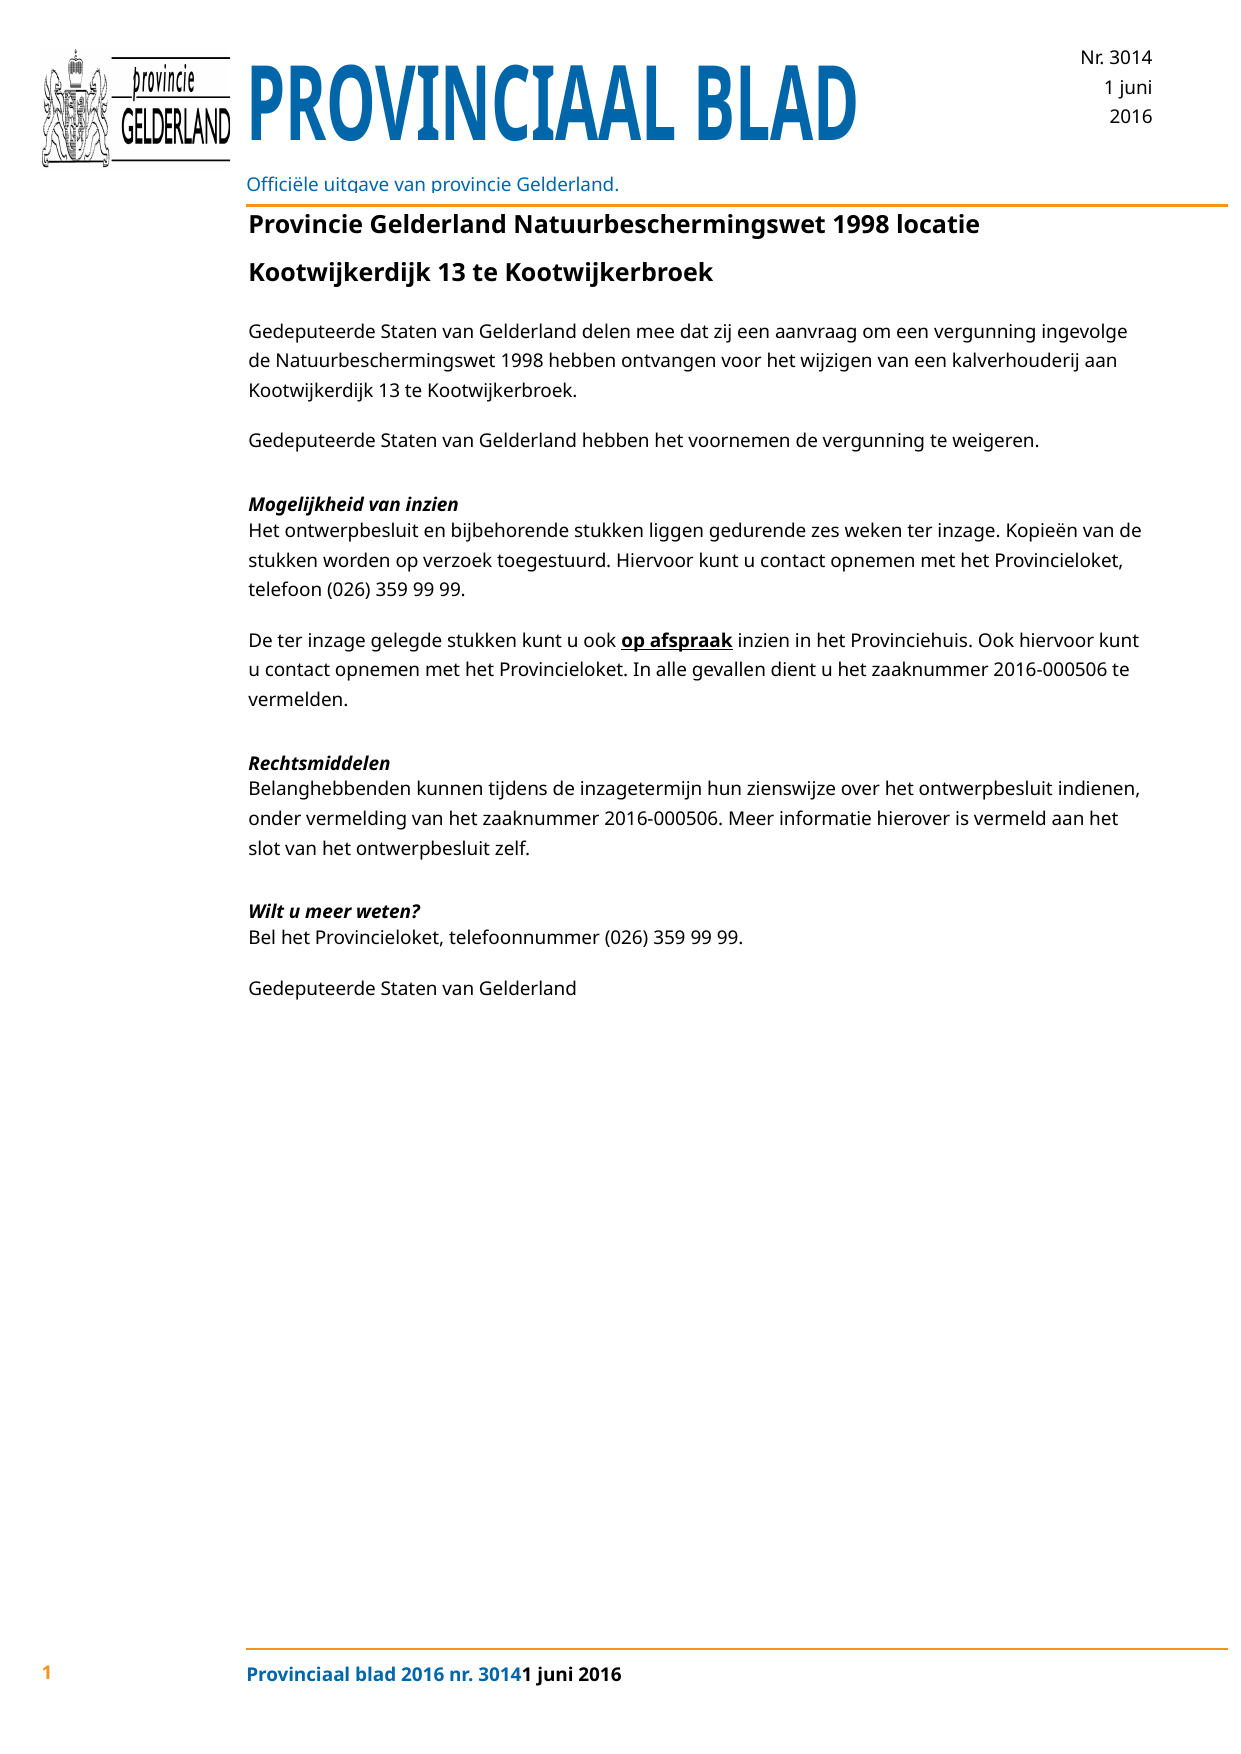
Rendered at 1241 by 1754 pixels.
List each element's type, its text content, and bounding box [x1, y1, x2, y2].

text Het ontwerpbesluit en bijbehorende stukken liggen gedurende zes weken ter inzage. Kopieën van de stukken worden op verzoek toegestuurd. Hiervoor kunt u contact opnemen met het Provincieloket, telefoon (026) 359 99 99. [248, 517, 1152, 602]
text Belanghebbenden kunnen tijdens de inzagetermijn hun zienswijze over het ontwerpbesluit indienen, onder vermelding van het zaaknummer 2016-000506. Meer informatie hierover is vermeld aan het slot van het ontwerpbesluit zelf. [248, 776, 1152, 861]
text Gedeputeerde Staten van Gelderland hebben het voornemen de vergunning te weigeren. [248, 427, 1152, 453]
text Mogelijkheid van inzien [248, 491, 1152, 517]
picture [41, 47, 231, 172]
text De ter inzage gelegde stukken kunt u ook op afspraak inzien in het Provinciehuis. Ook hiervoor kunt u contact opnemen met het Provincieloket. In alle gevallen dient u het zaaknummer 2016-000506 te vermelden. [248, 627, 1152, 712]
text Wilt u meer weten? [248, 899, 1152, 924]
text Bel het Provincieloket, telefoonnummer (026) 359 99 99. [248, 924, 1152, 950]
text Rechtsmiddelen [248, 750, 1152, 776]
text Provincie Gelderland Natuurbeschermingswet 1998 locatie Kootwijkerdijk 13 te Kootwijkerbroek [248, 207, 1152, 288]
text Gedeputeerde Staten van Gelderland [248, 975, 1152, 1001]
text Gedeputeerde Staten van Gelderland delen mee dat zij een aanvraag om een vergunning ingevolge de Natuurbeschermingswet 1998 hebben ontvangen voor het wijzigen van een kalverhouderij aan Kootwijkerdijk 13 te Kootwijkerbroek. [248, 318, 1152, 403]
